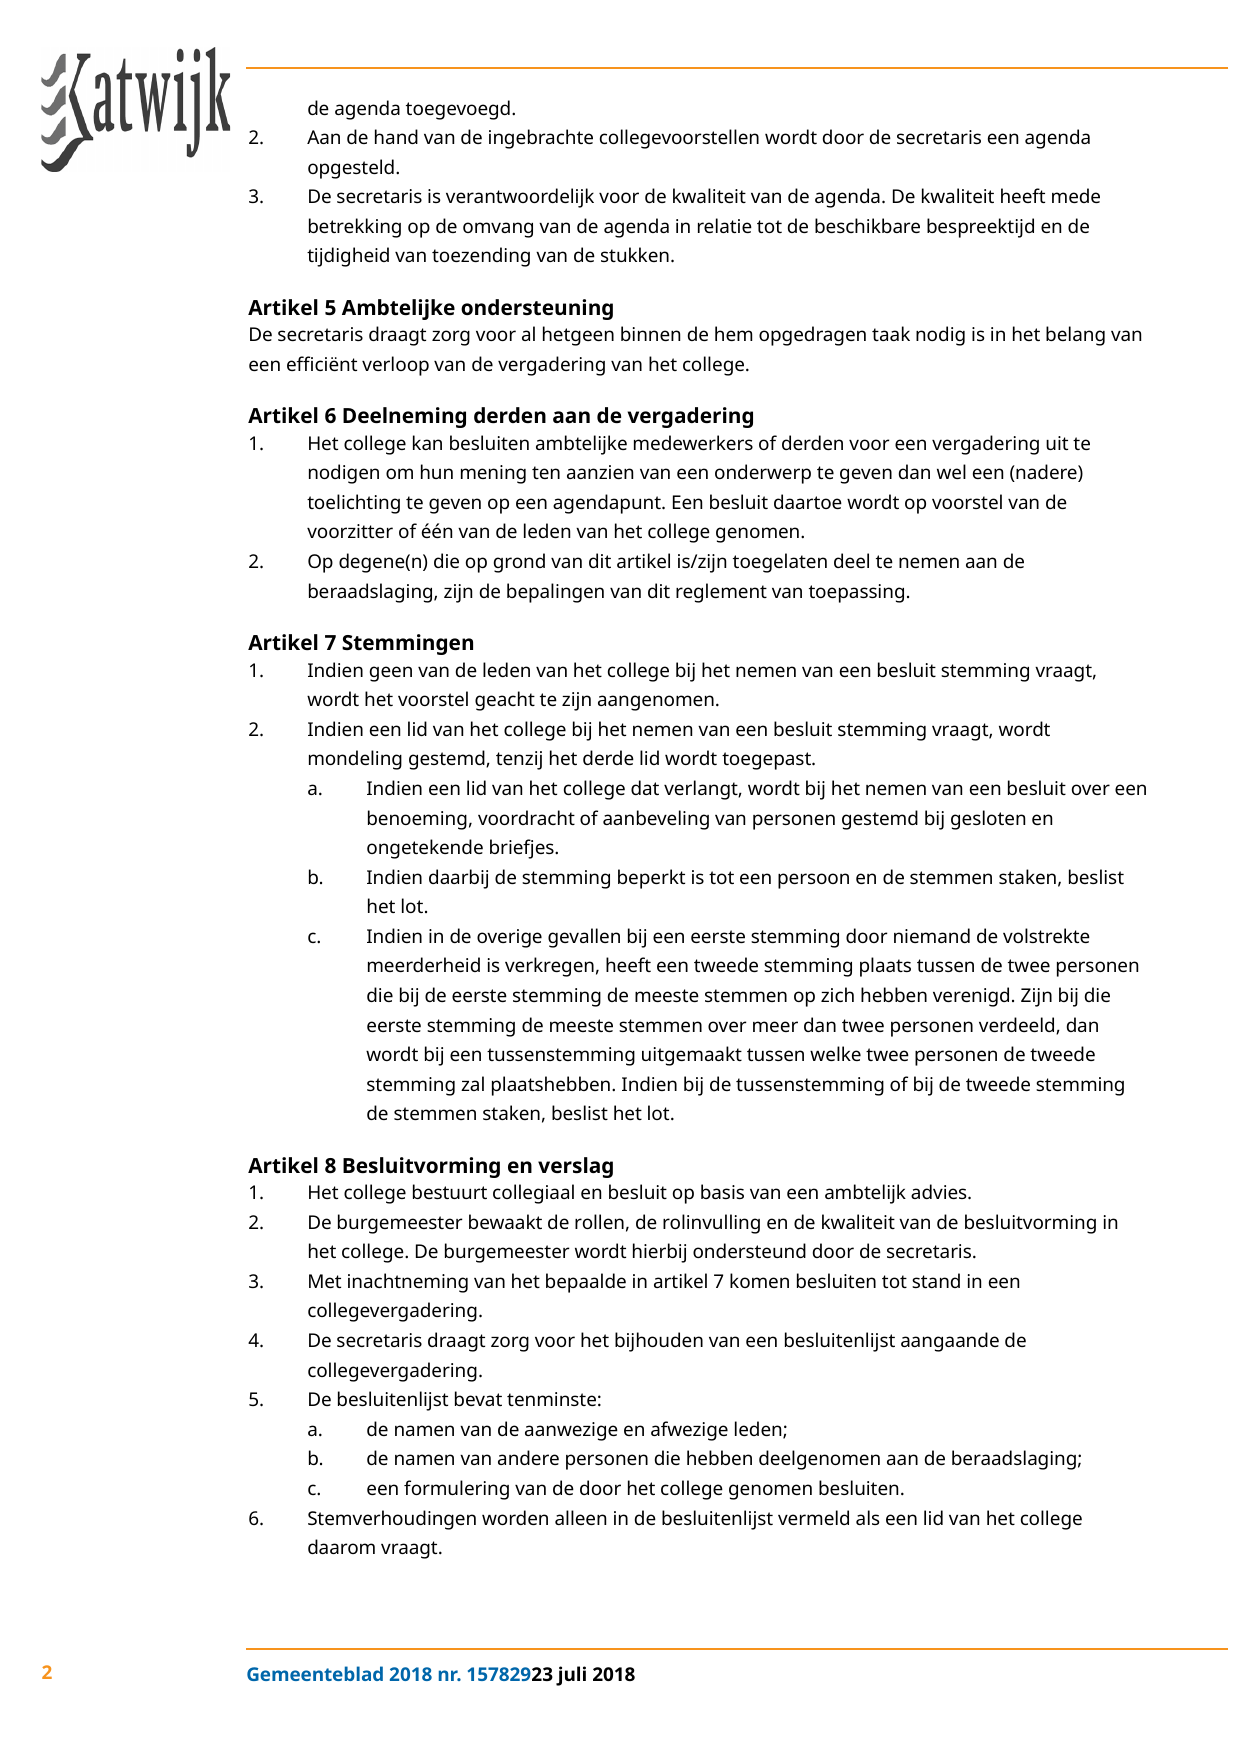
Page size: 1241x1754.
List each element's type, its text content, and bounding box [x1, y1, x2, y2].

text Artikel 6 Deelneming derden aan de vergadering [248, 402, 1152, 430]
list Indien een lid van het college bij het nemen van een besluit stemming vraagt, wordt mondeling gestemd, tenzij het derde lid wordt toegepast. [248, 716, 1152, 771]
list Aan de hand van de ingebrachte collegevoorstellen wordt door de secretaris een agenda opgesteld. [248, 124, 1152, 180]
list De besluitenlijst bevat tenminste: [248, 1386, 1152, 1412]
list De secretaris draagt zorg voor het bijhouden van een besluitenlijst aangaande de collegevergadering. [248, 1327, 1152, 1383]
list De burgemeester bewaakt de rollen, de rolinvulling en de kwaliteit van de besluitvorming in het college. De burgemeester wordt hierbij ondersteund door de secretaris. [248, 1209, 1152, 1264]
list Stemverhoudingen worden alleen in de besluitenlijst vermeld als een lid van het college daarom vraagt. [248, 1505, 1152, 1560]
list de namen van andere personen die hebben deelgenomen aan de beraadslaging; [307, 1446, 1152, 1471]
list Op degene(n) die op grond van dit artikel is/zijn toegelaten deel te nemen aan de beraadslaging, zijn de bepalingen van dit reglement van toepassing. [248, 548, 1152, 604]
text Artikel 7 Stemmingen [248, 628, 1152, 657]
list Het college kan besluiten ambtelijke medewerkers of derden voor een vergadering uit te nodigen om hun mening ten aanzien van een onderwerp te geven dan wel een (nadere) toelichting te geven op een agendapunt. Een besluit daartoe wordt op voorstel van de voorzitter of één van de leden van het college genomen. [248, 430, 1152, 544]
list Indien daarbij de stemming beperkt is tot een persoon en de stemmen staken, beslist het lot. [307, 864, 1152, 919]
list Het college bestuurt collegiaal en besluit op basis van een ambtelijk advies. [248, 1179, 1152, 1205]
text Artikel 5 Ambtelijke ondersteuning [248, 293, 1152, 322]
list Met inachtneming van het bepaalde in artikel 7 komen besluiten tot stand in een collegevergadering. [248, 1268, 1152, 1323]
text Artikel 8 Besluitvorming en verslag [248, 1151, 1152, 1179]
list de agenda toegevoegd. [248, 95, 1152, 121]
list Indien geen van de leden van het college bij het nemen van een besluit stemming vraagt, wordt het voorstel geacht te zijn aangenomen. [248, 657, 1152, 712]
list Indien in de overige gevallen bij een eerste stemming door niemand de volstrekte meerderheid is verkregen, heeft een tweede stemming plaats tussen de twee personen die bij de eerste stemming de meeste stemmen op zich hebben verenigd. Zijn bij die eerste stemming de meeste stemmen over meer dan twee personen verdeeld, dan wordt bij een tussenstemming uitgemaakt tussen welke twee personen de tweede stemming zal plaatshebben. Indien bij de tussenstemming of bij de tweede stemming de stemmen staken, beslist het lot. [307, 923, 1152, 1126]
picture [41, 47, 231, 172]
list een formulering van de door het college genomen besluiten. [307, 1475, 1152, 1501]
list De secretaris is verantwoordelijk voor de kwaliteit van de agenda. De kwaliteit heeft mede betrekking op de omvang van de agenda in relatie tot de beschikbare bespreektijd en de tijdigheid van toezending van de stukken. [248, 183, 1152, 268]
list de namen van de aanwezige en afwezige leden; [307, 1416, 1152, 1442]
text De secretaris draagt zorg voor al hetgeen binnen de hem opgedragen taak nodig is in het belang van een efficiënt verloop van de vergadering van het college. [248, 322, 1152, 377]
list Indien een lid van het college dat verlangt, wordt bij het nemen van een besluit over een benoeming, voordracht of aanbeveling van personen gestemd bij gesloten en ongetekende briefjes. [307, 775, 1152, 860]
